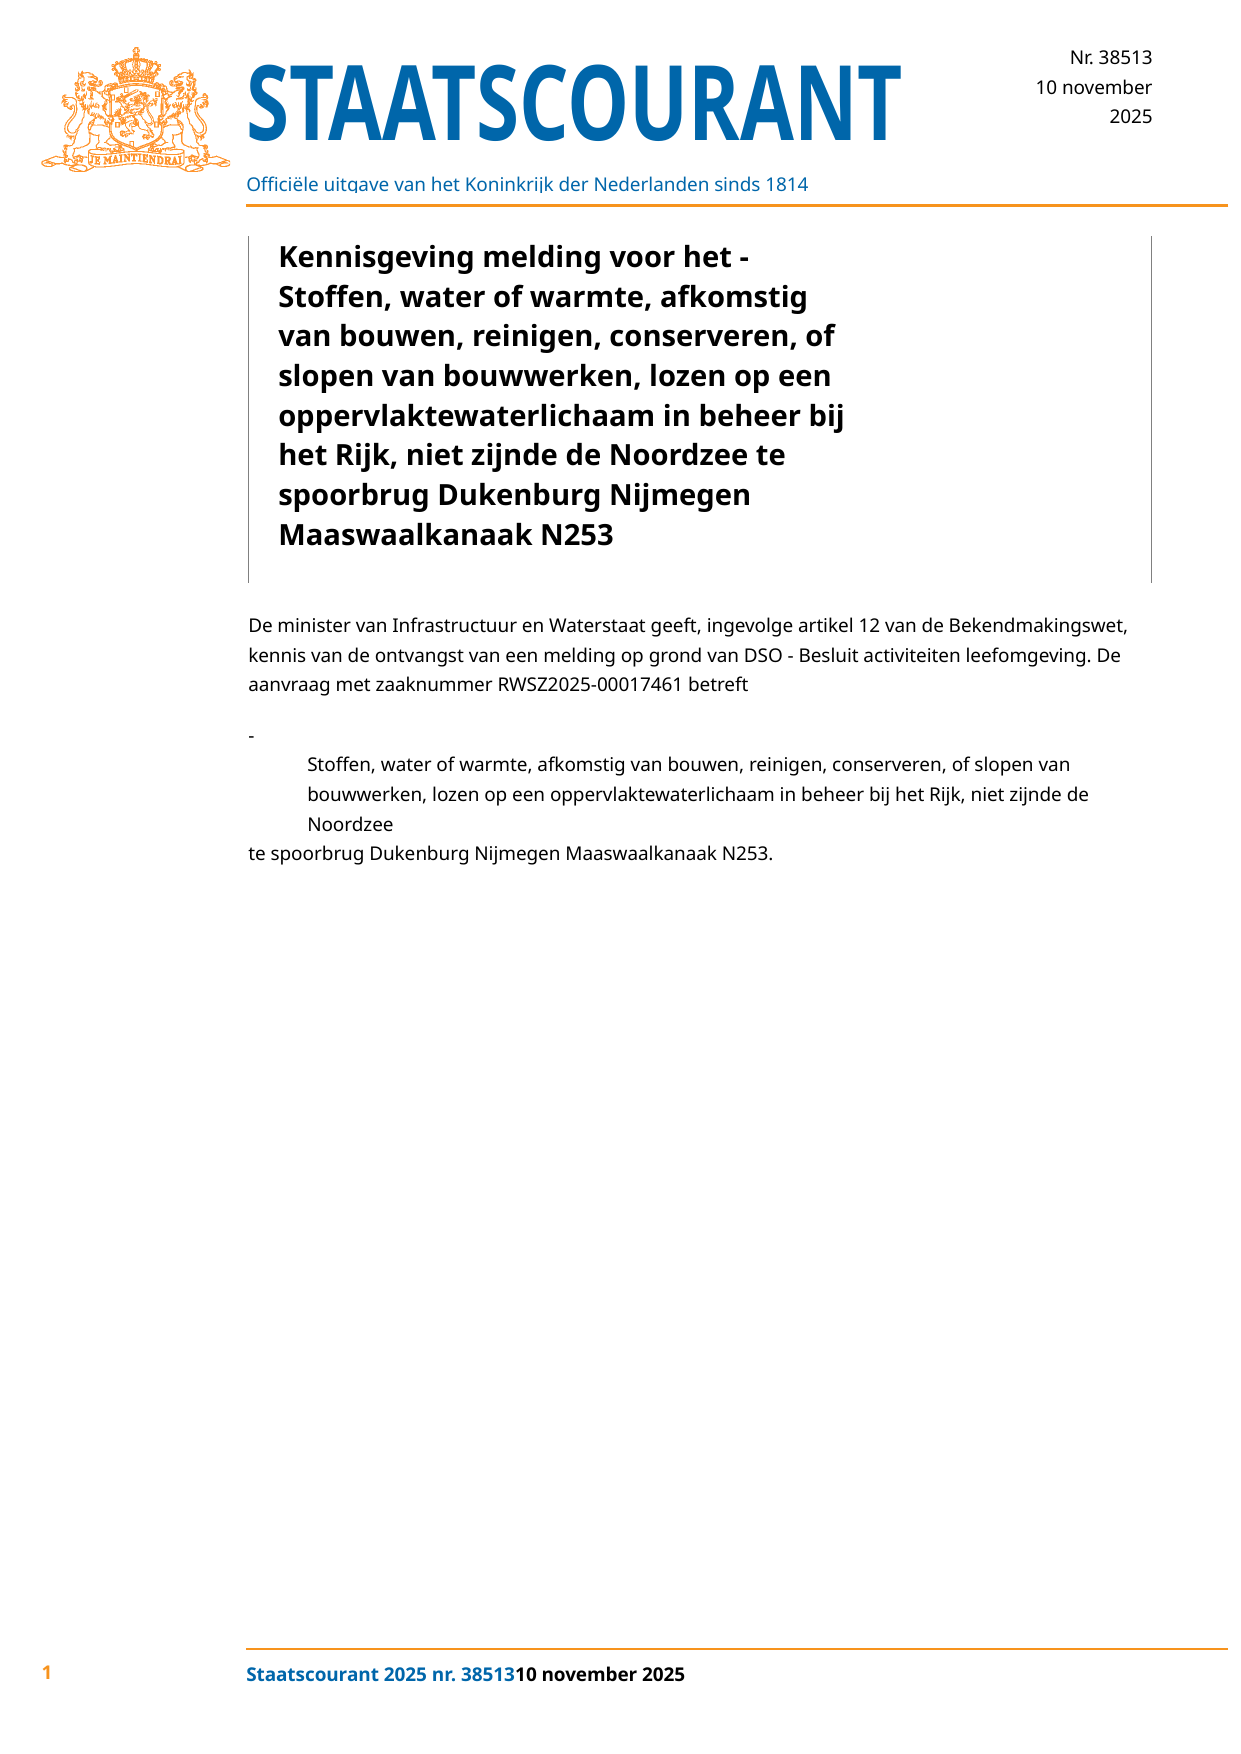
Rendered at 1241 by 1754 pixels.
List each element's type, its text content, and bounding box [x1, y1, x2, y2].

text te spoorbrug Dukenburg Nijmegen Maaswaalkanaak N253. [248, 840, 1152, 866]
table_header [850, 414, 1151, 583]
table_header [850, 236, 912, 413]
list Stoffen, water of warmte, afkomstig van bouwen, reinigen, conserveren, of slopen van bouwwerken, lozen op een oppervlaktewaterlichaam in beheer bij het Rijk, niet zijnde de Noordzee [248, 752, 1152, 836]
picture [41, 47, 231, 172]
picture [912, 236, 1090, 414]
table_header [1090, 236, 1151, 413]
text De minister van Infrastructuur en Waterstaat geeft, ingevolge artikel 12 van de Bekendmakingswet, kennis van de ontvangst van een melding op grond van DSO - Besluit activiteiten leefomgeving. De aanvraag met zaaknummer RWSZ2025-00017461 betreft [248, 612, 1152, 697]
table_header Kennisgeving melding voor het -Stoffen, water of warmte, afkomstig van bouwen, reinigen, conserveren, of slopen van bouwwerken, lozen op een oppervlaktewaterlichaam in beheer bij het Rijk, niet zijnde de Noordzee te spoorbrug Dukenburg Nijmegen Maaswaalkanaak N253 [249, 236, 850, 583]
